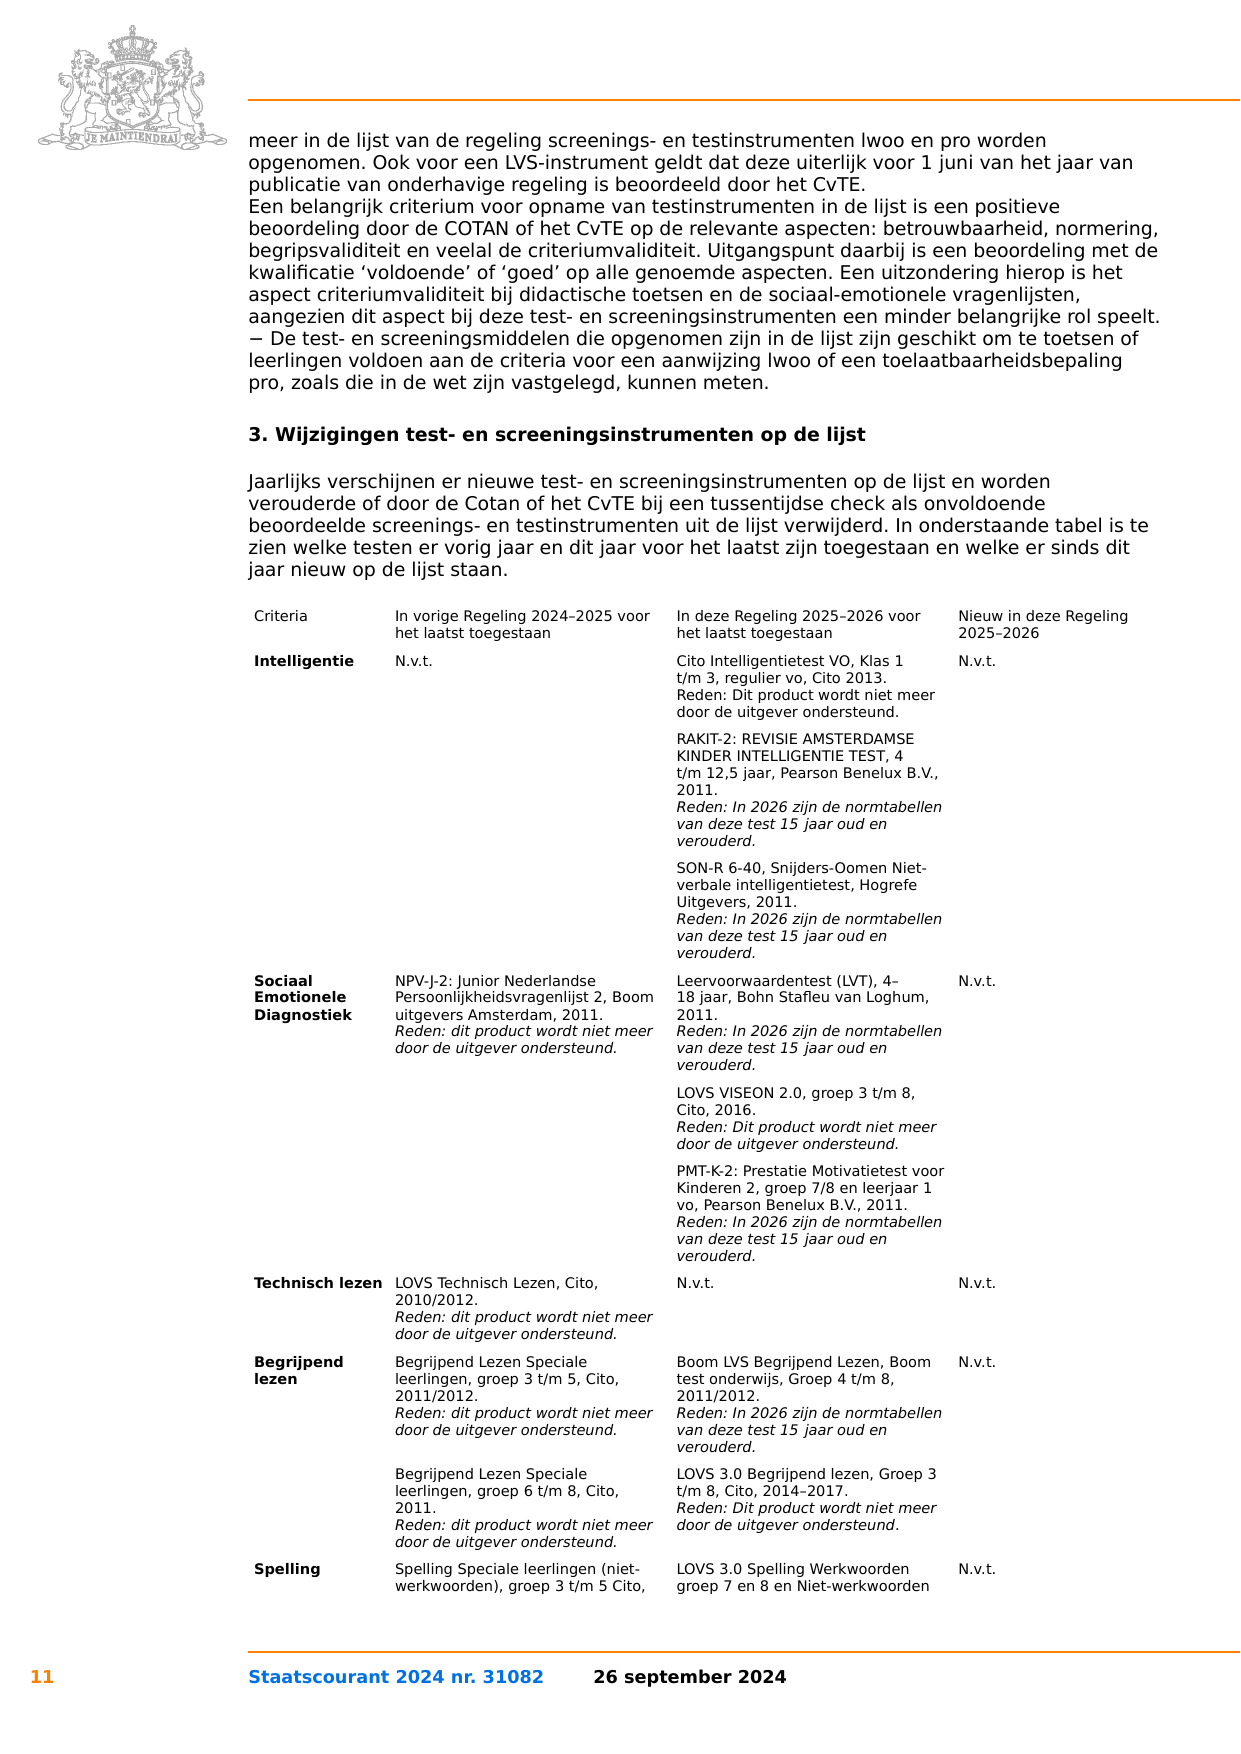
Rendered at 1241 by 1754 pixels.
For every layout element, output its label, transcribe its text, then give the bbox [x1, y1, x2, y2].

picture [38, 25, 227, 150]
table_header In deze Regeling 2025–2026 voor het laatst toegestaan [671, 604, 952, 647]
table_cell SON-R 6-40, Snijders-Oomen Niet-verbale intelligentietest, Hogrefe Uitgevers, 2011. Reden: In 2026 zijn de normtabellen van deze test 15 jaar oud en verouderd. [671, 855, 952, 967]
table_cell Cito Intelligentietest VO, Klas 1 t/m 3, regulier vo, Cito 2013. Reden: Dit product wordt niet meer door de uitgever ondersteund. [671, 648, 952, 725]
table_cell LOVS 3.0 Begrijpend lezen, Groep 3 t/m 8, Cito, 2014–2017. Reden: Dit product wordt niet meer door de uitgever ondersteund. [671, 1461, 952, 1556]
table_cell Begrijpend lezen [249, 1349, 388, 1556]
table_cell NPV-J-2: Junior Nederlandse Persoonlijkheidsvragenlijst 2, Boom uitgevers Amsterdam, 2011. Reden: dit product wordt niet meer door de uitgever ondersteund. [389, 968, 670, 1269]
table_cell N.v.t. [953, 1349, 1163, 1556]
subtitle 3. Wijzigingen test- en screeningsinstrumenten op de lijst [248, 424, 1163, 446]
table_cell N.v.t. [671, 1271, 952, 1348]
table_cell Sociaal Emotionele Diagnostiek [249, 968, 388, 1269]
table_cell Spelling Speciale leerlingen (niet-werkwoorden), groep 3 t/m 5 Cito, [389, 1557, 670, 1600]
table_cell LOVS VISEON 2.0, groep 3 t/m 8, Cito, 2016. Reden: Dit product wordt niet meer door de uitgever ondersteund. [671, 1080, 952, 1157]
table_cell LOVS 3.0 Spelling Werkwoorden groep 7 en 8 en Niet-werkwoorden [671, 1557, 952, 1600]
table_cell [389, 726, 670, 967]
table_cell RAKIT-2: REVISIE AMSTERDAMSE KINDER INTELLIGENTIE TEST, 4 t/m 12,5 jaar, Pearson Benelux B.V., 2011. Reden: In 2026 zijn de normtabellen van deze test 15 jaar oud en verouderd. [671, 726, 952, 854]
table_cell Technisch lezen [249, 1271, 388, 1348]
table_header Criteria [249, 604, 388, 647]
text Een belangrijk criterium voor opname van testinstrumenten in de lijst is een positieve beoordeling door de COTAN of het CvTE op de relevante aspecten: betrouwbaarheid, normering, begripsvaliditeit en veelal de criteriumvaliditeit. Uitgangspunt daarbij is een beoordeling met de kwalificatie ‘voldoende’ of ‘goed’ op alle genoemde aspecten. Een uitzondering hierop is het aspect criteriumvaliditeit bij didactische toetsen en de sociaal-emotionele vragenlijsten, aangezien dit aspect bij deze test- en screeningsinstrumenten een minder belangrijke rol speelt. [248, 196, 1163, 328]
table_header Nieuw in deze Regeling 2025–2026 [953, 604, 1163, 647]
text meer in de lijst van de regeling screenings- en testinstrumenten lwoo en pro worden opgenomen. Ook voor een LVS-instrument geldt dat deze uiterlijk voor 1 juni van het jaar van publicatie van onderhavige regeling is beoordeeld door het CvTE. [248, 130, 1163, 196]
table_cell Intelligentie [249, 648, 388, 725]
table_cell N.v.t. [953, 1557, 1163, 1600]
table_cell N.v.t. [389, 648, 670, 725]
table_cell N.v.t. [953, 1271, 1163, 1348]
table_cell Spelling [249, 1557, 388, 1600]
table_cell [953, 726, 1163, 967]
table_cell Boom LVS Begrijpend Lezen, Boom test onderwijs, Groep 4 t/m 8, 2011/2012. Reden: In 2026 zijn de normtabellen van deze test 15 jaar oud en verouderd. [671, 1349, 952, 1460]
table_cell N.v.t. [953, 648, 1163, 725]
table_cell Leervoorwaardentest (LVT), 4–18 jaar, Bohn Stafleu van Loghum, 2011. Reden: In 2026 zijn de normtabellen van deze test 15 jaar oud en verouderd. [671, 968, 952, 1079]
table_cell N.v.t. [953, 968, 1163, 1269]
table_cell Begrijpend Lezen Speciale leerlingen, groep 3 t/m 5, Cito, 2011/2012. Reden: dit product wordt niet meer door de uitgever ondersteund. [389, 1349, 670, 1460]
table_cell [249, 726, 388, 967]
table_cell Begrijpend Lezen Speciale leerlingen, groep 6 t/m 8, Cito, 2011. Reden: dit product wordt niet meer door de uitgever ondersteund. [389, 1461, 670, 1556]
table_header In vorige Regeling 2024–2025 voor het laatst toegestaan [389, 604, 670, 647]
text Jaarlijks verschijnen er nieuwe test- en screeningsinstrumenten op de lijst en worden verouderde of door de Cotan of het CvTE bij een tussentijdse check als onvoldoende beoordeelde screenings- en testinstrumenten uit de lijst verwijderd. In onderstaande tabel is te zien welke testen er vorig jaar en dit jaar voor het laatst zijn toegestaan en welke er sinds dit jaar nieuw op de lijst staan. [248, 471, 1163, 581]
text − De test- en screeningsmiddelen die opgenomen zijn in de lijst zijn geschikt om te toetsen of leerlingen voldoen aan de criteria voor een aanwijzing lwoo of een toelaatbaarheidsbepaling pro, zoals die in de wet zijn vastgelegd, kunnen meten. [248, 328, 1163, 394]
table_cell PMT-K-2: Prestatie Motivatietest voor Kinderen 2, groep 7/8 en leerjaar 1 vo, Pearson Benelux B.V., 2011. Reden: In 2026 zijn de normtabellen van deze test 15 jaar oud en verouderd. [671, 1158, 952, 1269]
table_cell LOVS Technisch Lezen, Cito, 2010/2012. Reden: dit product wordt niet meer door de uitgever ondersteund. [389, 1271, 670, 1348]
